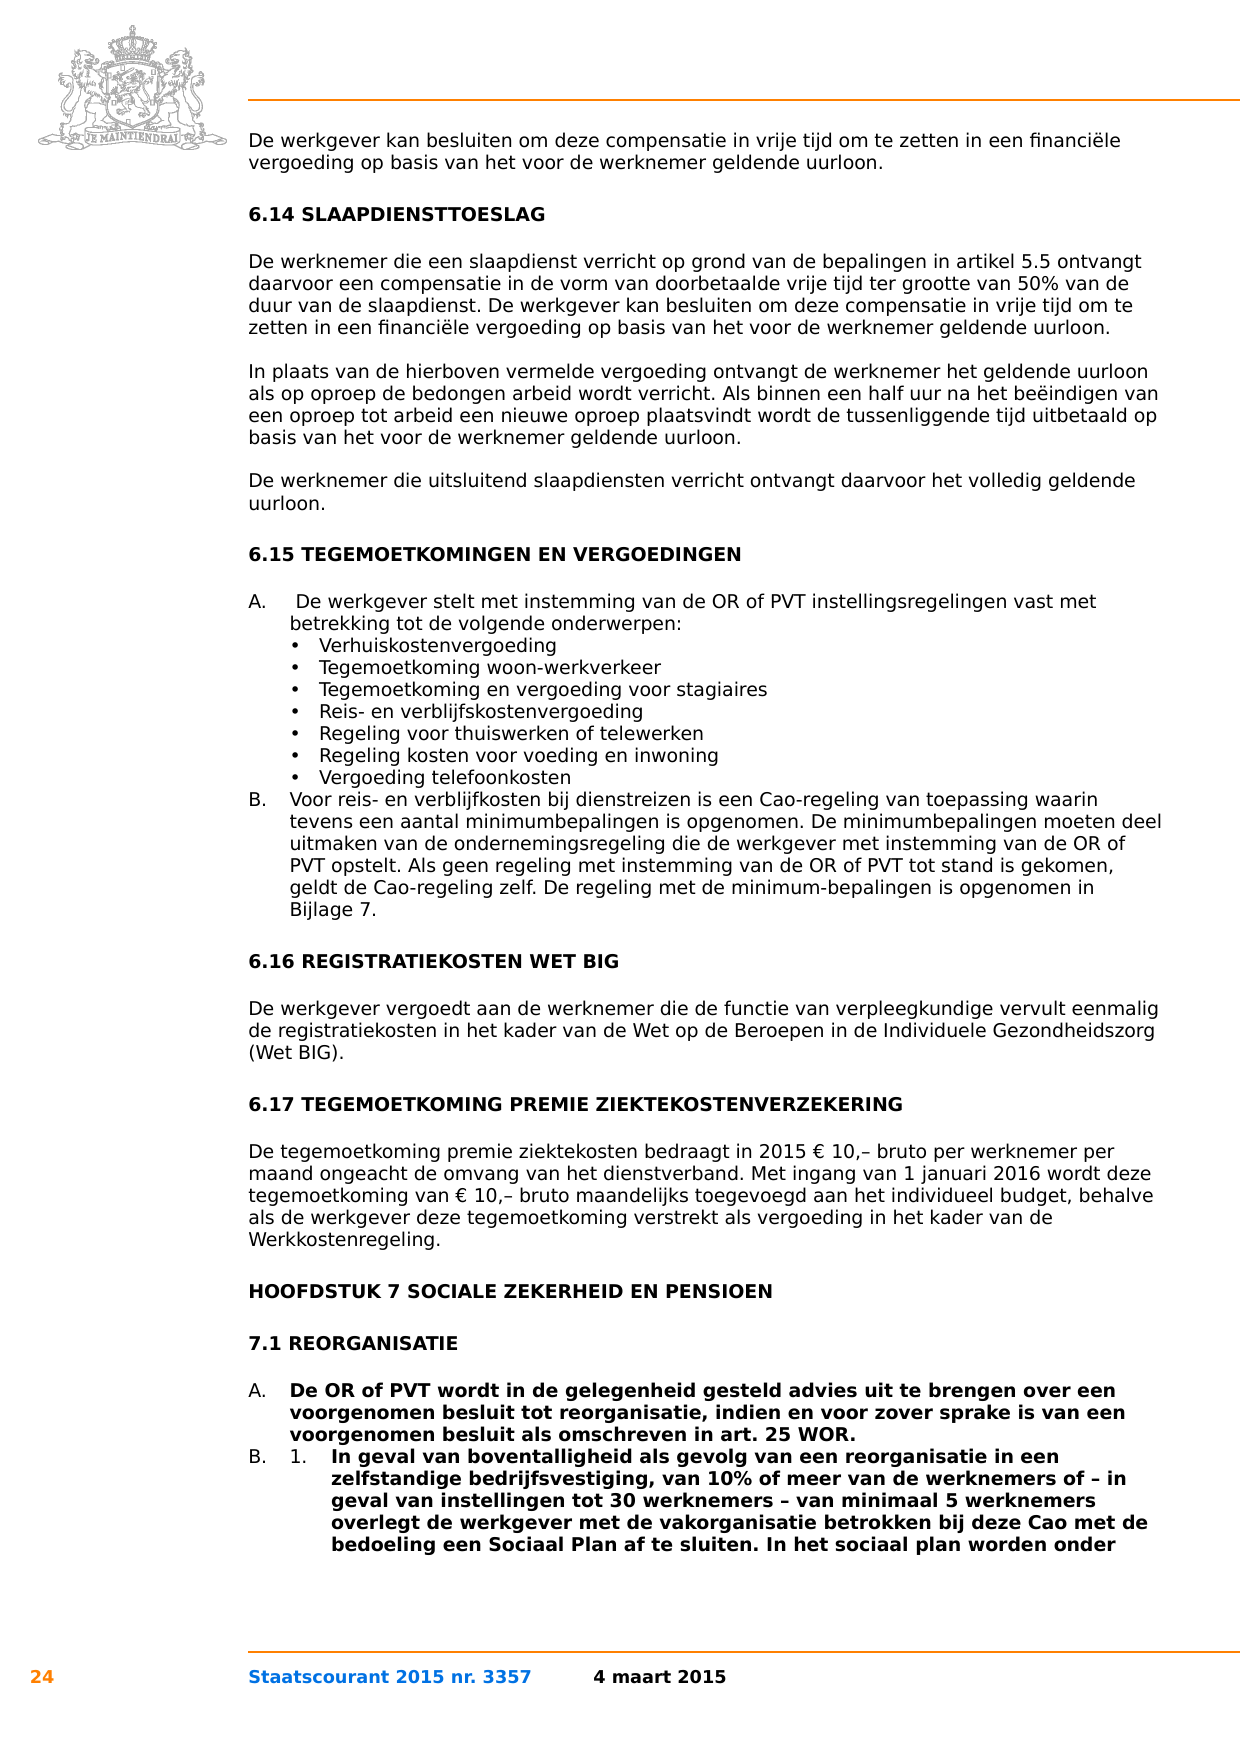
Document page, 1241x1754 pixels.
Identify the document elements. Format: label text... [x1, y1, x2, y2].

text De werknemer die uitsluitend slaapdiensten verricht ontvangt daarvoor het volledig geldende uurloon. [248, 470, 1163, 514]
subtitle 7.1 REORGANISATIE [248, 1333, 1163, 1355]
picture [38, 25, 227, 150]
text De werkgever kan besluiten om deze compensatie in vrije tijd om te zetten in een financiële vergoeding op basis van het voor de werknemer geldende uurloon. [248, 130, 1163, 174]
subtitle 6.17 TEGEMOETKOMING PREMIE ZIEKTEKOSTENVERZEKERING [248, 1094, 1163, 1116]
text • Tegemoetkoming en vergoeding voor stagiaires [289, 679, 1163, 701]
text • Vergoeding telefoonkosten [289, 767, 1163, 789]
text B. 1. In geval van boventalligheid als gevolg van een reorganisatie in een zelfstandige bedrijfsvestiging, van 10% of meer van de werknemers of – in geval van instellingen tot 30 werknemers – van minimaal 5 werknemers overlegt de werkgever met de vakorganisatie betrokken bij deze Cao met de bedoeling een Sociaal Plan af te sluiten. In het sociaal plan worden onder [248, 1446, 1163, 1556]
subtitle 6.16 REGISTRATIEKOSTEN WET BIG [248, 951, 1163, 973]
text De tegemoetkoming premie ziektekosten bedraagt in 2015 € 10,– bruto per werknemer per maand ongeacht de omvang van het dienstverband. Met ingang van 1 januari 2016 wordt deze tegemoetkoming van € 10,– bruto maandelijks toegevoegd aan het individueel budget, behalve als de werkgever deze tegemoetkoming verstrekt als vergoeding in het kader van de Werkkostenregeling. [248, 1141, 1163, 1251]
text • Verhuiskostenvergoeding [289, 635, 1163, 657]
text • Reis- en verblijfskostenvergoeding [289, 701, 1163, 723]
text • Tegemoetkoming woon-werkverkeer [289, 657, 1163, 679]
text De werkgever vergoedt aan de werknemer die de functie van verpleegkundige vervult eenmalig de registratiekosten in het kader van de Wet op de Beroepen in de Individuele Gezondheidszorg (Wet BIG). [248, 998, 1163, 1064]
text De werknemer die een slaapdienst verricht op grond van de bepalingen in artikel 5.5 ontvangt daarvoor een compensatie in de vorm van doorbetaalde vrije tijd ter grootte van 50% van de duur van de slaapdienst. De werkgever kan besluiten om deze compensatie in vrije tijd om te zetten in een financiële vergoeding op basis van het voor de werknemer geldende uurloon. [248, 251, 1163, 339]
subtitle 6.14 SLAAPDIENSTTOESLAG [248, 204, 1163, 226]
text • Regeling kosten voor voeding en inwoning [289, 745, 1163, 767]
text A. De werkgever stelt met instemming van de OR of PVT instellingsregelingen vast met betrekking tot de volgende onderwerpen: [248, 591, 1163, 635]
subtitle HOOFDSTUK 7 SOCIALE ZEKERHEID EN PENSIOEN [248, 1281, 1163, 1303]
text A. De OR of PVT wordt in de gelegenheid gesteld advies uit te brengen over een voorgenomen besluit tot reorganisatie, indien en voor zover sprake is van een voorgenomen besluit als omschreven in art. 25 WOR. [248, 1380, 1163, 1446]
text B. Voor reis- en verblijfkosten bij dienstreizen is een Cao-regeling van toepassing waarin tevens een aantal minimumbepalingen is opgenomen. De minimumbepalingen moeten deel uitmaken van de ondernemingsregeling die de werkgever met instemming van de OR of PVT opstelt. Als geen regeling met instemming van de OR of PVT tot stand is gekomen, geldt de Cao-regeling zelf. De regeling met de minimum-bepalingen is opgenomen in Bijlage 7. [248, 789, 1163, 921]
subtitle 6.15 TEGEMOETKOMINGEN EN VERGOEDINGEN [248, 544, 1163, 566]
text • Regeling voor thuiswerken of telewerken [289, 723, 1163, 745]
text In plaats van de hierboven vermelde vergoeding ontvangt de werknemer het geldende uurloon als op oproep de bedongen arbeid wordt verricht. Als binnen een half uur na het beëindigen van een oproep tot arbeid een nieuwe oproep plaatsvindt wordt de tussenliggende tijd uitbetaald op basis van het voor de werknemer geldende uurloon. [248, 361, 1163, 448]
